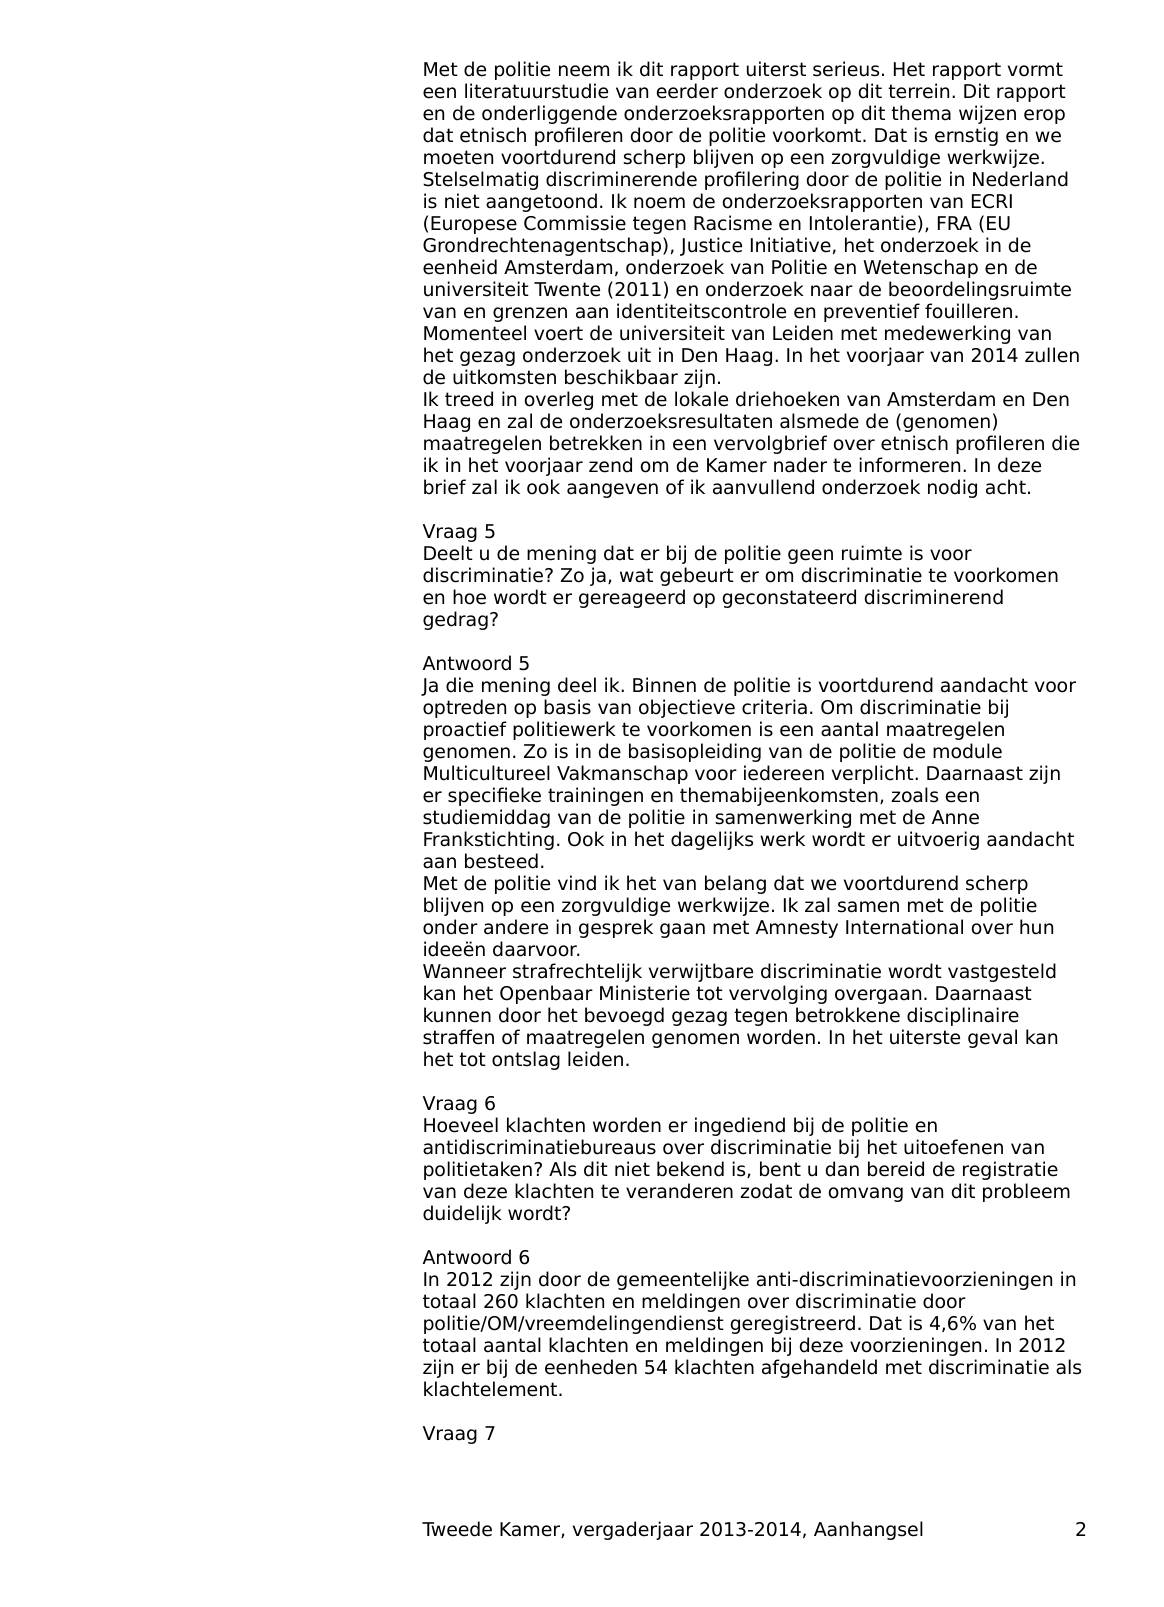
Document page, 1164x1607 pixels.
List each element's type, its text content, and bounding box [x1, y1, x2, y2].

text Ja die mening deel ik. Binnen de politie is voortdurend aandacht voor optreden op basis van objectieve criteria. Om discriminatie bij proactief politiewerk te voorkomen is een aantal maatregelen genomen. Zo is in de basisopleiding van de politie de module Multicultureel Vakmanschap voor iedereen verplicht. Daarnaast zijn er specifieke trainingen en themabijeenkomsten, zoals een studiemiddag van de politie in samenwerking met de Anne Frankstichting. Ook in het dagelijks werk wordt er uitvoerig aandacht aan besteed. [422, 675, 1087, 873]
text Met de politie neem ik dit rapport uiterst serieus. Het rapport vormt een literatuurstudie van eerder onderzoek op dit terrein. Dit rapport en de onderliggende onderzoeksrapporten op dit thema wijzen erop dat etnisch profileren door de politie voorkomt. Dat is ernstig en we moeten voortdurend scherp blijven op een zorgvuldige werkwijze. [422, 59, 1087, 169]
text Deelt u de mening dat er bij de politie geen ruimte is voor discriminatie? Zo ja, wat gebeurt er om discriminatie te voorkomen en hoe wordt er gereageerd op geconstateerd discriminerend gedrag? [422, 543, 1087, 631]
text Antwoord 5 [422, 653, 1087, 675]
text Vraag 5 [422, 521, 1087, 543]
text Wanneer strafrechtelijk verwijtbare discriminatie wordt vastgesteld kan het Openbaar Ministerie tot vervolging overgaan. Daarnaast kunnen door het bevoegd gezag tegen betrokkene disciplinaire straffen of maatregelen genomen worden. In het uiterste geval kan het tot ontslag leiden. [422, 961, 1087, 1071]
text Hoeveel klachten worden er ingediend bij de politie en antidiscriminatiebureaus over discriminatie bij het uitoefenen van politietaken? Als dit niet bekend is, bent u dan bereid de registratie van deze klachten te veranderen zodat de omvang van dit probleem duidelijk wordt? [422, 1115, 1087, 1224]
text Stelselmatig discriminerende profilering door de politie in Nederland is niet aangetoond. Ik noem de onderzoeksrapporten van ECRI (Europese Commissie tegen Racisme en Intolerantie), FRA (EU Grondrechtenagentschap), Justice Initiative, het onderzoek in de eenheid Amsterdam, onderzoek van Politie en Wetenschap en de universiteit Twente (2011) en onderzoek naar de beoordelingsruimte van en grenzen aan identiteitscontrole en preventief fouilleren. [422, 169, 1087, 323]
text Momenteel voert de universiteit van Leiden met medewerking van het gezag onderzoek uit in Den Haag. In het voorjaar van 2014 zullen de uitkomsten beschikbaar zijn. [422, 323, 1087, 389]
text Vraag 7 [422, 1423, 1087, 1445]
text Ik treed in overleg met de lokale driehoeken van Amsterdam en Den Haag en zal de onderzoeksresultaten alsmede de (genomen) maatregelen betrekken in een vervolgbrief over etnisch profileren die ik in het voorjaar zend om de Kamer nader te informeren. In deze brief zal ik ook aangeven of ik aanvullend onderzoek nodig acht. [422, 389, 1087, 499]
text Met de politie vind ik het van belang dat we voortdurend scherp blijven op een zorgvuldige werkwijze. Ik zal samen met de politie onder andere in gesprek gaan met Amnesty International over hun ideeën daarvoor. [422, 873, 1087, 961]
text Antwoord 6 [422, 1247, 1087, 1269]
text Vraag 6 [422, 1093, 1087, 1115]
text In 2012 zijn door de gemeentelijke anti-discriminatievoorzieningen in totaal 260 klachten en meldingen over discriminatie door politie/OM/vreemdelingendienst geregistreerd. Dat is 4,6% van het totaal aantal klachten en meldingen bij deze voorzieningen. In 2012 zijn er bij de eenheden 54 klachten afgehandeld met discriminatie als klachtelement. [422, 1269, 1087, 1401]
